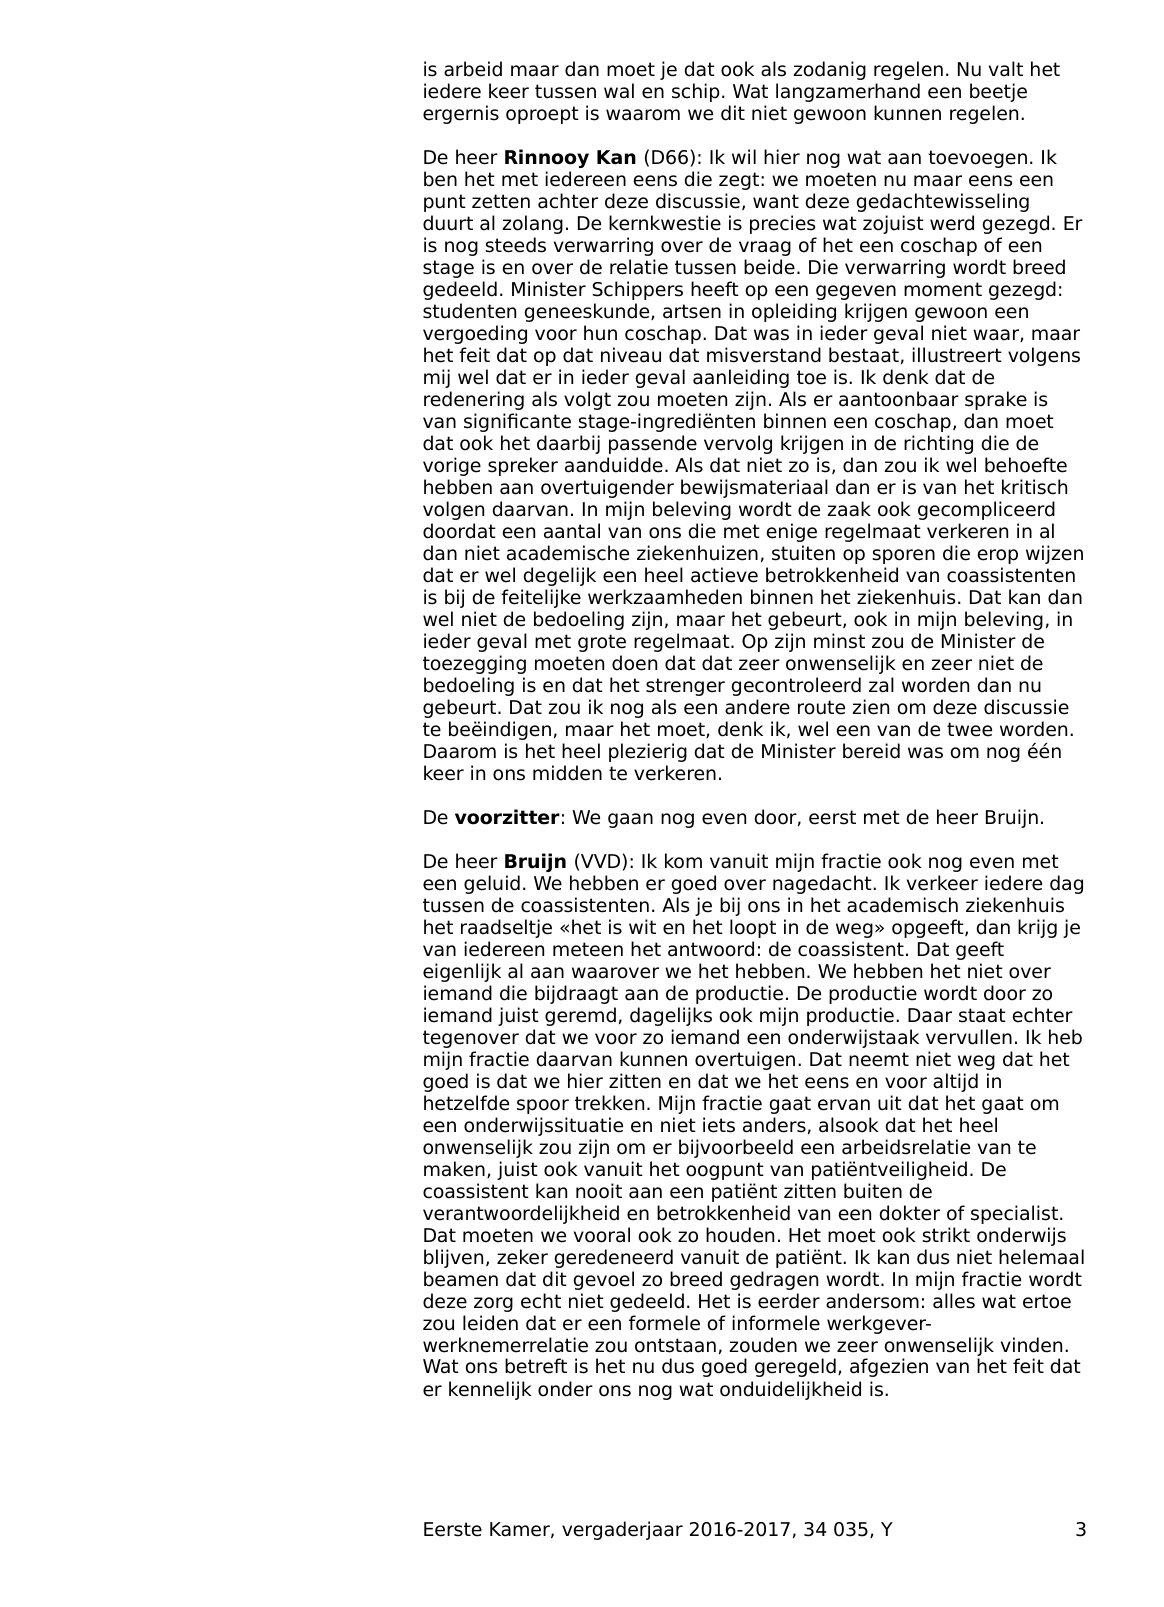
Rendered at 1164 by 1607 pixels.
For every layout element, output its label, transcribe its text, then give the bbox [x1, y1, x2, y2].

text De heer Rinnooy Kan (D66): Ik wil hier nog wat aan toevoegen. Ik ben het met iedereen eens die zegt: we moeten nu maar eens een punt zetten achter deze discussie, want deze gedachtewisseling duurt al zolang. De kernkwestie is precies wat zojuist werd gezegd. Er is nog steeds verwarring over de vraag of het een coschap of een stage is en over de relatie tussen beide. Die verwarring wordt breed gedeeld. Minister Schippers heeft op een gegeven moment gezegd: studenten geneeskunde, artsen in opleiding krijgen gewoon een vergoeding voor hun coschap. Dat was in ieder geval niet waar, maar het feit dat op dat niveau dat misverstand bestaat, illustreert volgens mij wel dat er in ieder geval aanleiding toe is. Ik denk dat de redenering als volgt zou moeten zijn. Als er aantoonbaar sprake is van significante stage-ingrediënten binnen een coschap, dan moet dat ook het daarbij passende vervolg krijgen in de richting die de vorige spreker aanduidde. Als dat niet zo is, dan zou ik wel behoefte hebben aan overtuigender bewijsmateriaal dan er is van het kritisch volgen daarvan. In mijn beleving wordt de zaak ook gecompliceerd doordat een aantal van ons die met enige regelmaat verkeren in al dan niet academische ziekenhuizen, stuiten op sporen die erop wijzen dat er wel degelijk een heel actieve betrokkenheid van coassistenten is bij de feitelijke werkzaamheden binnen het ziekenhuis. Dat kan dan wel niet de bedoeling zijn, maar het gebeurt, ook in mijn beleving, in ieder geval met grote regelmaat. Op zijn minst zou de Minister de toezegging moeten doen dat dat zeer onwenselijk en zeer niet de bedoeling is en dat het strenger gecontroleerd zal worden dan nu gebeurt. Dat zou ik nog als een andere route zien om deze discussie te beëindigen, maar het moet, denk ik, wel een van de twee worden. Daarom is het heel plezierig dat de Minister bereid was om nog één keer in ons midden te verkeren. [422, 147, 1087, 784]
text De heer Bruijn (VVD): Ik kom vanuit mijn fractie ook nog even met een geluid. We hebben er goed over nagedacht. Ik verkeer iedere dag tussen de coassistenten. Als je bij ons in het academisch ziekenhuis het raadseltje «het is wit en het loopt in de weg» opgeeft, dan krijg je van iedereen meteen het antwoord: de coassistent. Dat geeft eigenlijk al aan waarover we het hebben. We hebben het niet over iemand die bijdraagt aan de productie. De productie wordt door zo iemand juist geremd, dagelijks ook mijn productie. Daar staat echter tegenover dat we voor zo iemand een onderwijstaak vervullen. Ik heb mijn fractie daarvan kunnen overtuigen. Dat neemt niet weg dat het goed is dat we hier zitten en dat we het eens en voor altijd in hetzelfde spoor trekken. Mijn fractie gaat ervan uit dat het gaat om een onderwijssituatie en niet iets anders, alsook dat het heel onwenselijk zou zijn om er bijvoorbeeld een arbeidsrelatie van te maken, juist ook vanuit het oogpunt van patiëntveiligheid. De coassistent kan nooit aan een patiënt zitten buiten de verantwoordelijkheid en betrokkenheid van een dokter of specialist. Dat moeten we vooral ook zo houden. Het moet ook strikt onderwijs blijven, zeker geredeneerd vanuit de patiënt. Ik kan dus niet helemaal beamen dat dit gevoel zo breed gedragen wordt. In mijn fractie wordt deze zorg echt niet gedeeld. Het is eerder andersom: alles wat ertoe zou leiden dat er een formele of informele werkgever-werknemerrelatie zou ontstaan, zouden we zeer onwenselijk vinden. Wat ons betreft is het nu dus goed geregeld, afgezien van het feit dat er kennelijk onder ons nog wat onduidelijkheid is. [422, 851, 1087, 1400]
text is arbeid maar dan moet je dat ook als zodanig regelen. Nu valt het iedere keer tussen wal en schip. Wat langzamerhand een beetje ergernis oproept is waarom we dit niet gewoon kunnen regelen. [422, 59, 1087, 125]
text De voorzitter: We gaan nog even door, eerst met de heer Bruijn. [422, 807, 1087, 829]
